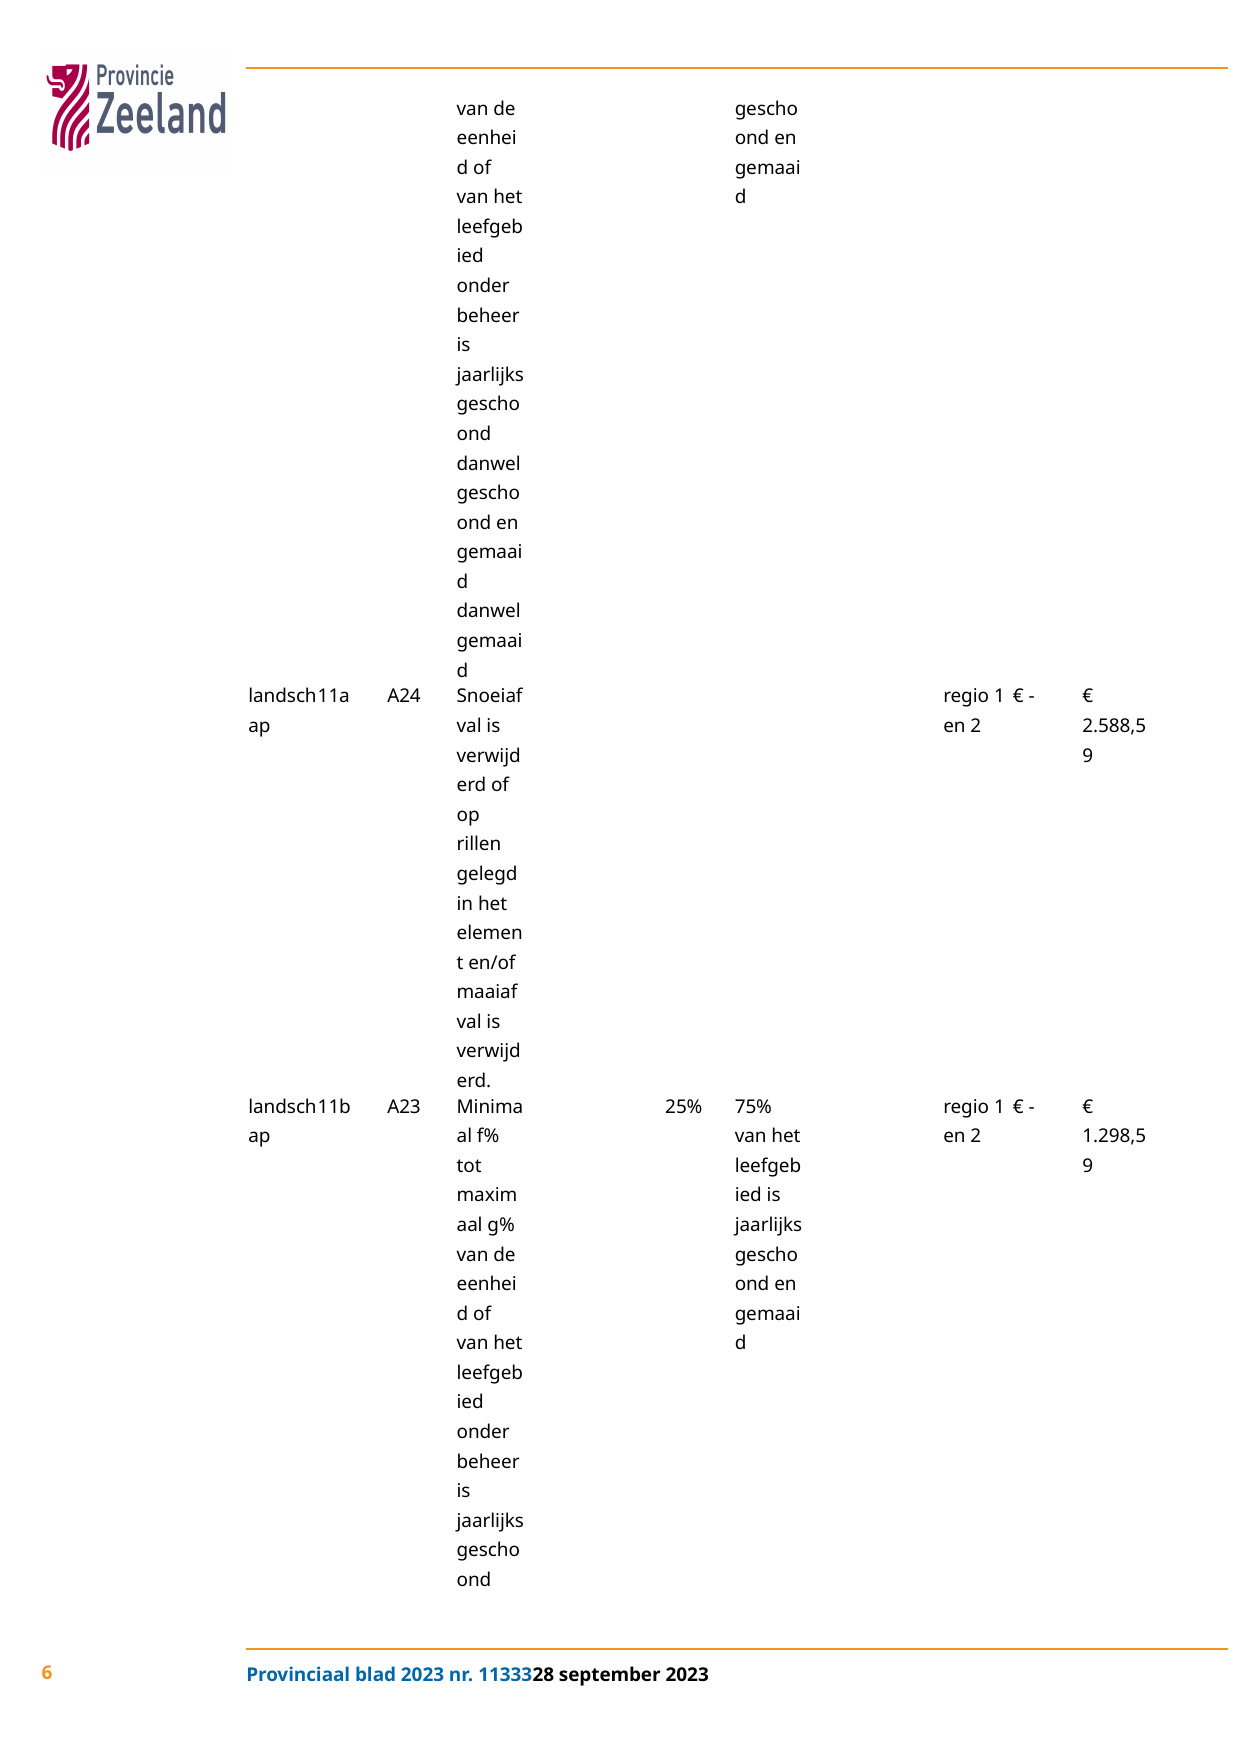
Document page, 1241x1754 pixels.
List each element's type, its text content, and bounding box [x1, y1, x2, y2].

table_cell [526, 1093, 596, 1592]
table_cell [387, 95, 456, 683]
picture [41, 47, 231, 172]
table_cell [874, 95, 943, 683]
table_cell 11b [318, 1093, 387, 1592]
table_cell [874, 683, 943, 1093]
table_cell landschap [248, 1093, 317, 1592]
table_cell € - [1013, 683, 1082, 1093]
table_cell [526, 683, 596, 1093]
table_cell [804, 683, 873, 1093]
table_cell [874, 1093, 943, 1592]
table_cell [1013, 95, 1082, 683]
table_cell € 2.588,59 [1082, 683, 1152, 1093]
table_cell van de eenheid of van het leefgebied onder beheer is jaarlijks geschoond danwel geschoond en gemaaid danwel gemaaid [456, 95, 526, 683]
table_cell [943, 95, 1013, 683]
table_cell [596, 683, 665, 1093]
table_cell Minimaal f% tot maximaal g% van de eenheid of van het leefgebied onder beheer is jaarlijks geschoond [456, 1093, 526, 1592]
table_cell Snoeiafval is verwijderd of op rillen gelegd in het element en/of maaiafval is verwijderd. [456, 683, 526, 1093]
table_cell [1082, 95, 1152, 683]
table_cell 25% [665, 1093, 734, 1592]
table_cell [526, 95, 596, 683]
table_cell [318, 95, 387, 683]
table_cell regio 1 en 2 [943, 1093, 1013, 1592]
table_cell [596, 1093, 665, 1592]
table_cell € 1.298,59 [1082, 1093, 1152, 1592]
table_cell [248, 95, 317, 683]
table_cell [804, 1093, 873, 1592]
table_cell 11a [318, 683, 387, 1093]
table_cell A23 [387, 1093, 456, 1592]
table_cell A24 [387, 683, 456, 1093]
table_cell [735, 683, 804, 1093]
table_cell [665, 95, 734, 683]
table_cell regio 1 en 2 [943, 683, 1013, 1093]
table_cell € - [1013, 1093, 1082, 1592]
table_cell [804, 95, 873, 683]
table_cell [665, 683, 734, 1093]
table_cell geschoond en gemaaid [735, 95, 804, 683]
table_cell [596, 95, 665, 683]
table_cell landschap [248, 683, 317, 1093]
table_cell 75% van het leefgebied is jaarlijks geschoond en gemaaid [735, 1093, 804, 1592]
